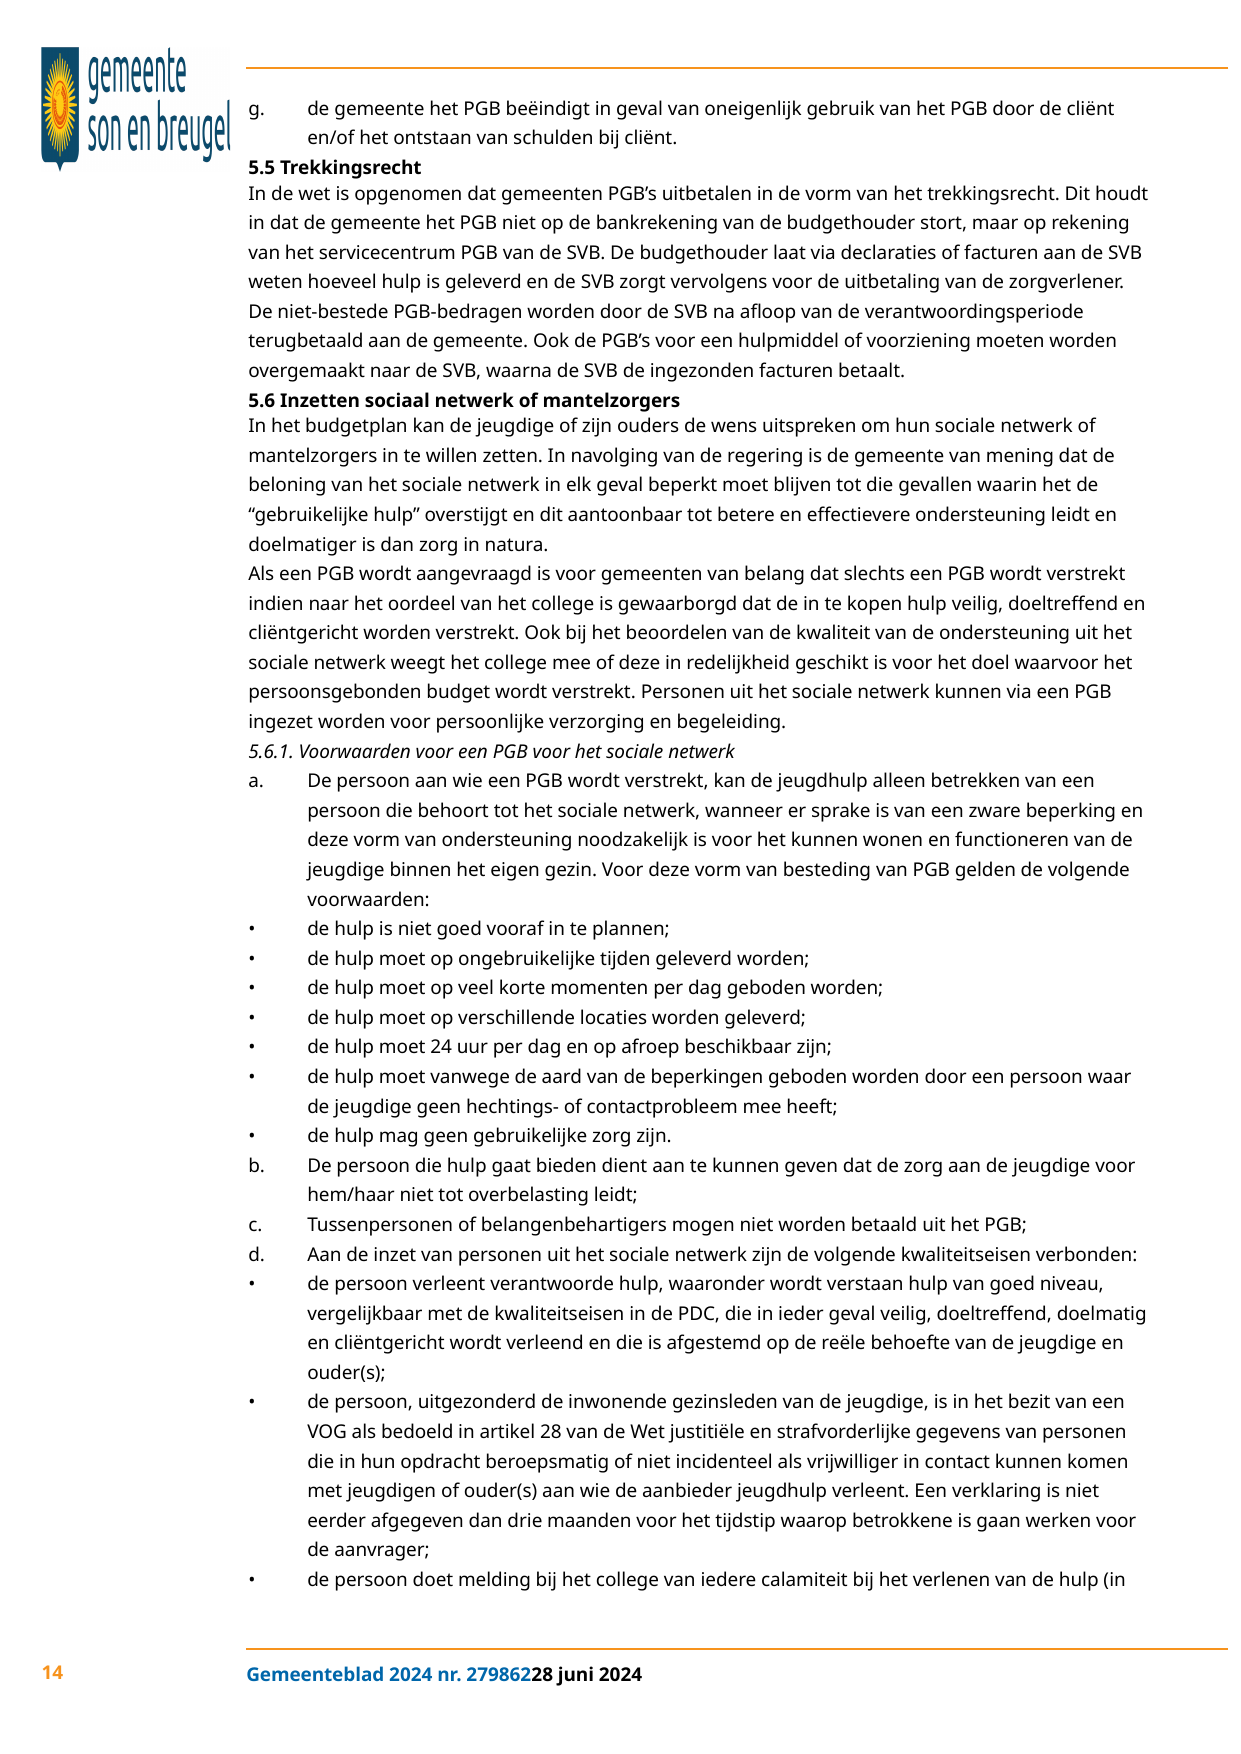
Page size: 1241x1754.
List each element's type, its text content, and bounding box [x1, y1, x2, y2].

text 5.6.1. Voorwaarden voor een PGB voor het sociale netwerk [248, 738, 1152, 764]
text 5.6 Inzetten sociaal netwerk of mantelzorgers [248, 387, 1152, 412]
text 5.5 Trekkingsrecht [248, 154, 1152, 180]
list de hulp moet op verschillende locaties worden geleverd; [248, 1004, 1152, 1030]
list de hulp moet op ongebruikelijke tijden geleverd worden; [248, 945, 1152, 971]
list de hulp moet 24 uur per dag en op afroep beschikbaar zijn; [248, 1034, 1152, 1059]
list de hulp moet op veel korte momenten per dag geboden worden; [248, 974, 1152, 1000]
list de hulp moet vanwege de aard van de beperkingen geboden worden door een persoon waar de jeugdige geen hechtings- of contactprobleem mee heeft; [248, 1063, 1152, 1119]
list de gemeente het PGB beëindigt in geval van oneigenlijk gebruik van het PGB door de cliënt en/of het ontstaan van schulden bij cliënt. [248, 95, 1152, 150]
text Als een PGB wordt aangevraagd is voor gemeenten van belang dat slechts een PGB wordt verstrekt indien naar het oordeel van het college is gewaarborgd dat de in te kopen hulp veilig, doeltreffend en cliëntgericht worden verstrekt. Ook bij het beoordelen van de kwaliteit van de ondersteuning uit het sociale netwerk weegt het college mee of deze in redelijkheid geschikt is voor het doel waarvoor het persoonsgebonden budget wordt verstrekt. Personen uit het sociale netwerk kunnen via een PGB ingezet worden voor persoonlijke verzorging en begeleiding. [248, 560, 1152, 734]
text In het budgetplan kan de jeugdige of zijn ouders de wens uitspreken om hun sociale netwerk of mantelzorgers in te willen zetten. In navolging van de regering is de gemeente van mening dat de beloning van het sociale netwerk in elk geval beperkt moet blijven tot die gevallen waarin het de “gebruikelijke hulp” overstijgt en dit aantoonbaar tot betere en effectievere ondersteuning leidt en doelmatiger is dan zorg in natura. [248, 412, 1152, 557]
list Aan de inzet van personen uit het sociale netwerk zijn de volgende kwaliteitseisen verbonden: [248, 1241, 1152, 1267]
list de persoon, uitgezonderd de inwonende gezinsleden van de jeugdige, is in het bezit van een VOG als bedoeld in artikel 28 van de Wet justitiële en strafvorderlijke gegevens van personen die in hun opdracht beroepsmatig of niet incidenteel als vrijwilliger in contact kunnen komen met jeugdigen of ouder(s) aan wie de aanbieder jeugdhulp verleent. Een verklaring is niet eerder afgegeven dan drie maanden voor het tijdstip waarop betrokkene is gaan werken voor de aanvrager; [248, 1389, 1152, 1562]
list De persoon aan wie een PGB wordt verstrekt, kan de jeugdhulp alleen betrekken van een persoon die behoort tot het sociale netwerk, wanneer er sprake is van een zware beperking en deze vorm van ondersteuning noodzakelijk is voor het kunnen wonen en functioneren van de jeugdige binnen het eigen gezin. Voor deze vorm van besteding van PGB gelden de volgende voorwaarden: [248, 767, 1152, 912]
list de persoon verleent verantwoorde hulp, waaronder wordt verstaan hulp van goed niveau, vergelijkbaar met de kwaliteitseisen in de PDC, die in ieder geval veilig, doeltreffend, doelmatig en cliëntgericht wordt verleend en die is afgestemd op de reële behoefte van de jeugdige en ouder(s); [248, 1270, 1152, 1385]
text In de wet is opgenomen dat gemeenten PGB’s uitbetalen in de vorm van het trekkingsrecht. Dit houdt in dat de gemeente het PGB niet op de bankrekening van de budgethouder stort, maar op rekening van het servicecentrum PGB van de SVB. De budgethouder laat via declaraties of facturen aan de SVB weten hoeveel hulp is geleverd en de SVB zorgt vervolgens voor de uitbetaling van de zorgverlener. De niet-bestede PGB-bedragen worden door de SVB na afloop van de verantwoordingsperiode terugbetaald aan de gemeente. Ook de PGB’s voor een hulpmiddel of voorziening moeten worden overgemaakt naar de SVB, waarna de SVB de ingezonden facturen betaalt. [248, 180, 1152, 383]
picture [41, 47, 231, 172]
list de hulp mag geen gebruikelijke zorg zijn. [248, 1122, 1152, 1148]
list De persoon die hulp gaat bieden dient aan te kunnen geven dat de zorg aan de jeugdige voor hem/haar niet tot overbelasting leidt; [248, 1152, 1152, 1207]
list de persoon doet melding bij het college van iedere calamiteit bij het verlenen van de hulp (in [248, 1566, 1152, 1592]
list de hulp is niet goed vooraf in te plannen; [248, 915, 1152, 941]
list Tussenpersonen of belangenbehartigers mogen niet worden betaald uit het PGB; [248, 1211, 1152, 1237]
